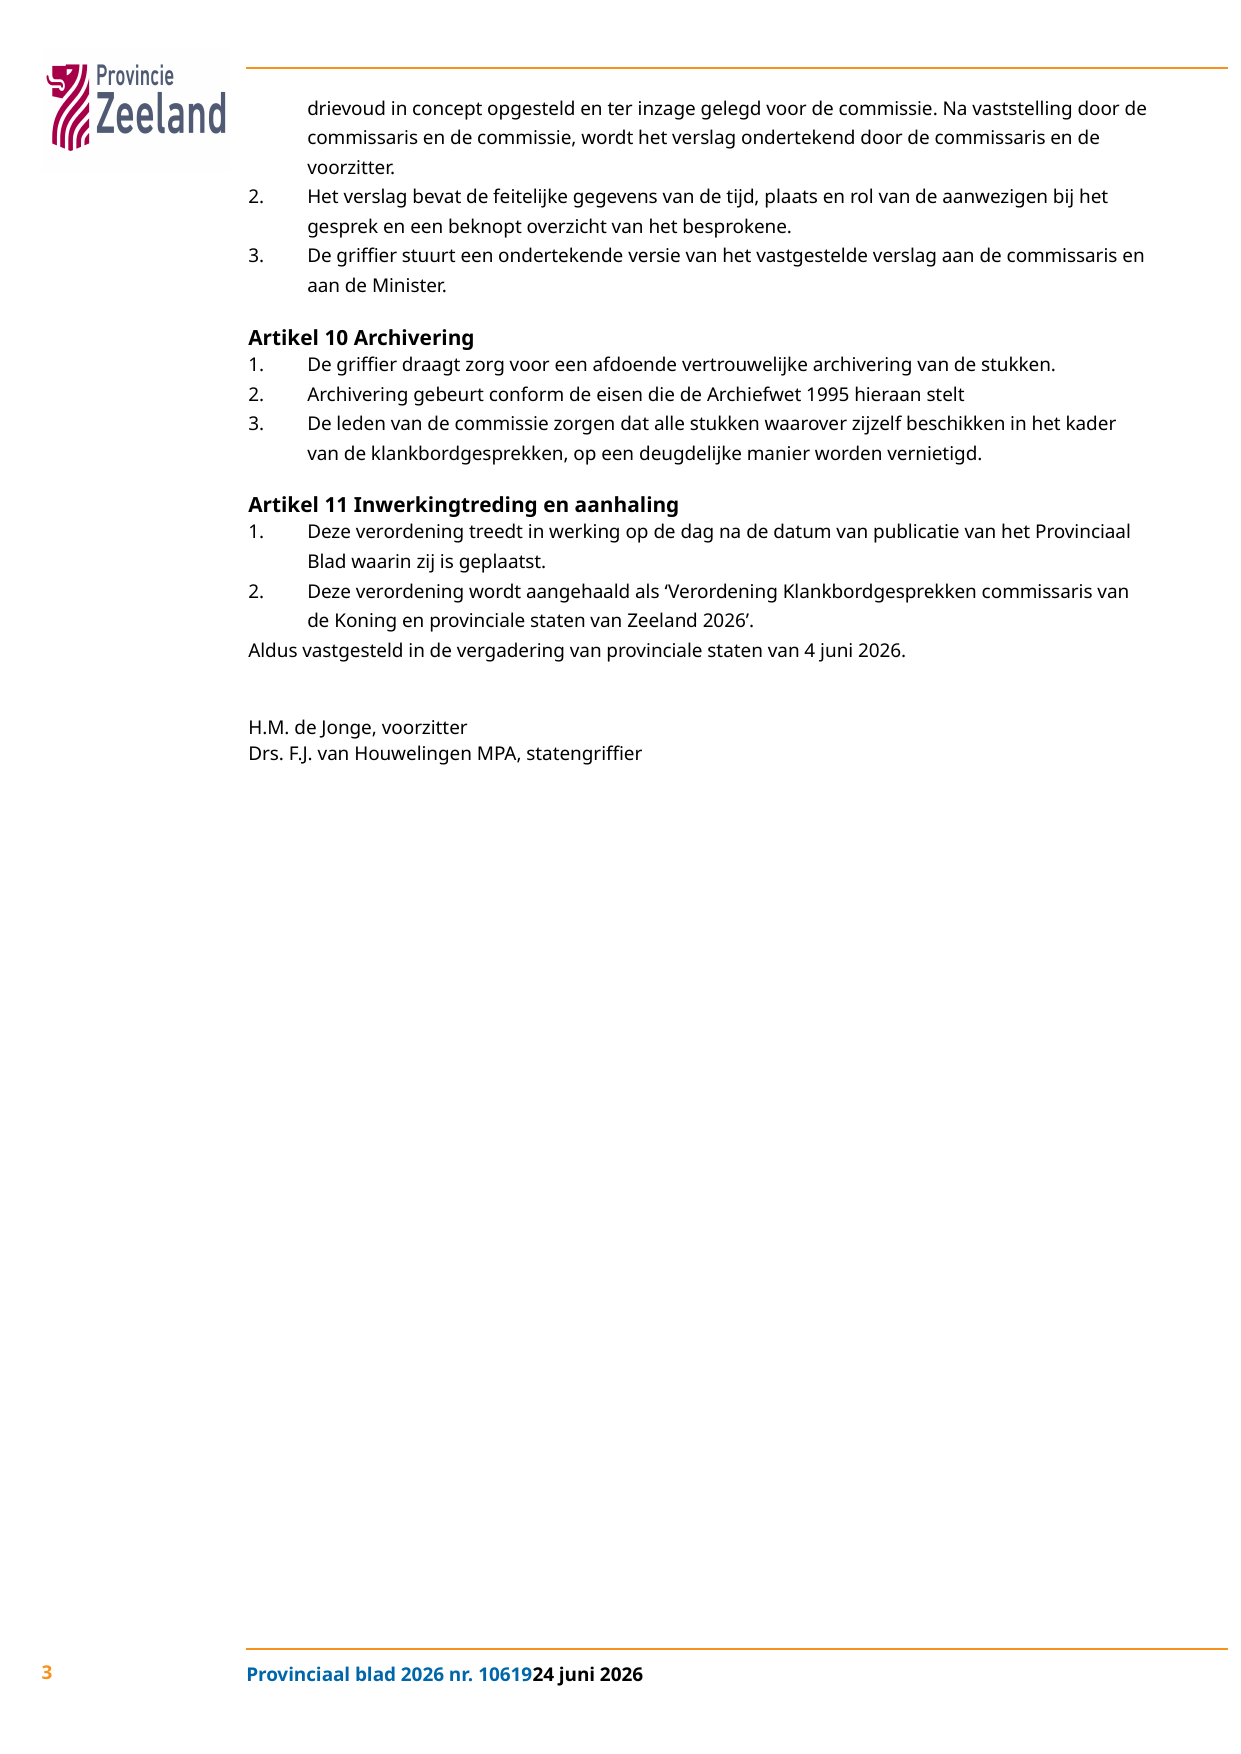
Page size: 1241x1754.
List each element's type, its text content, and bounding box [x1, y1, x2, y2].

text Artikel 10 Archivering [248, 323, 1152, 351]
list Het verslag bevat de feitelijke gegevens van de tijd, plaats en rol van de aanwezigen bij het gesprek en een beknopt overzicht van het besprokene. [248, 183, 1152, 239]
list Archivering gebeurt conform de eisen die de Archiefwet 1995 hieraan stelt [248, 381, 1152, 406]
list De griffier stuurt een ondertekende versie van het vastgestelde verslag aan de commissaris en aan de Minister. [248, 243, 1152, 298]
list drievoud in concept opgesteld en ter inzage gelegd voor de commissie. Na vaststelling door de commissaris en de commissie, wordt het verslag ondertekend door de commissaris en de voorzitter. [248, 95, 1152, 180]
text H.M. de Jonge, voorzitter [248, 714, 1152, 740]
list Deze verordening wordt aangehaald als ‘Verordening Klankbordgesprekken commissaris van de Koning en provinciale staten van Zeeland 2026’. [248, 578, 1152, 633]
list Deze verordening treedt in werking op de dag na de datum van publicatie van het Provinciaal Blad waarin zij is geplaatst. [248, 519, 1152, 574]
text Drs. F.J. van Houwelingen MPA, statengriffier [248, 740, 1152, 766]
text Artikel 11 Inwerkingtreding en aanhaling [248, 490, 1152, 519]
list De griffier draagt zorg voor een afdoende vertrouwelijke archivering van de stukken. [248, 351, 1152, 377]
list De leden van de commissie zorgen dat alle stukken waarover zijzelf beschikken in het kader van de klankbordgesprekken, op een deugdelijke manier worden vernietigd. [248, 410, 1152, 466]
text Aldus vastgesteld in de vergadering van provinciale staten van 4 juni 2026. [248, 637, 1152, 663]
picture [41, 47, 231, 172]
